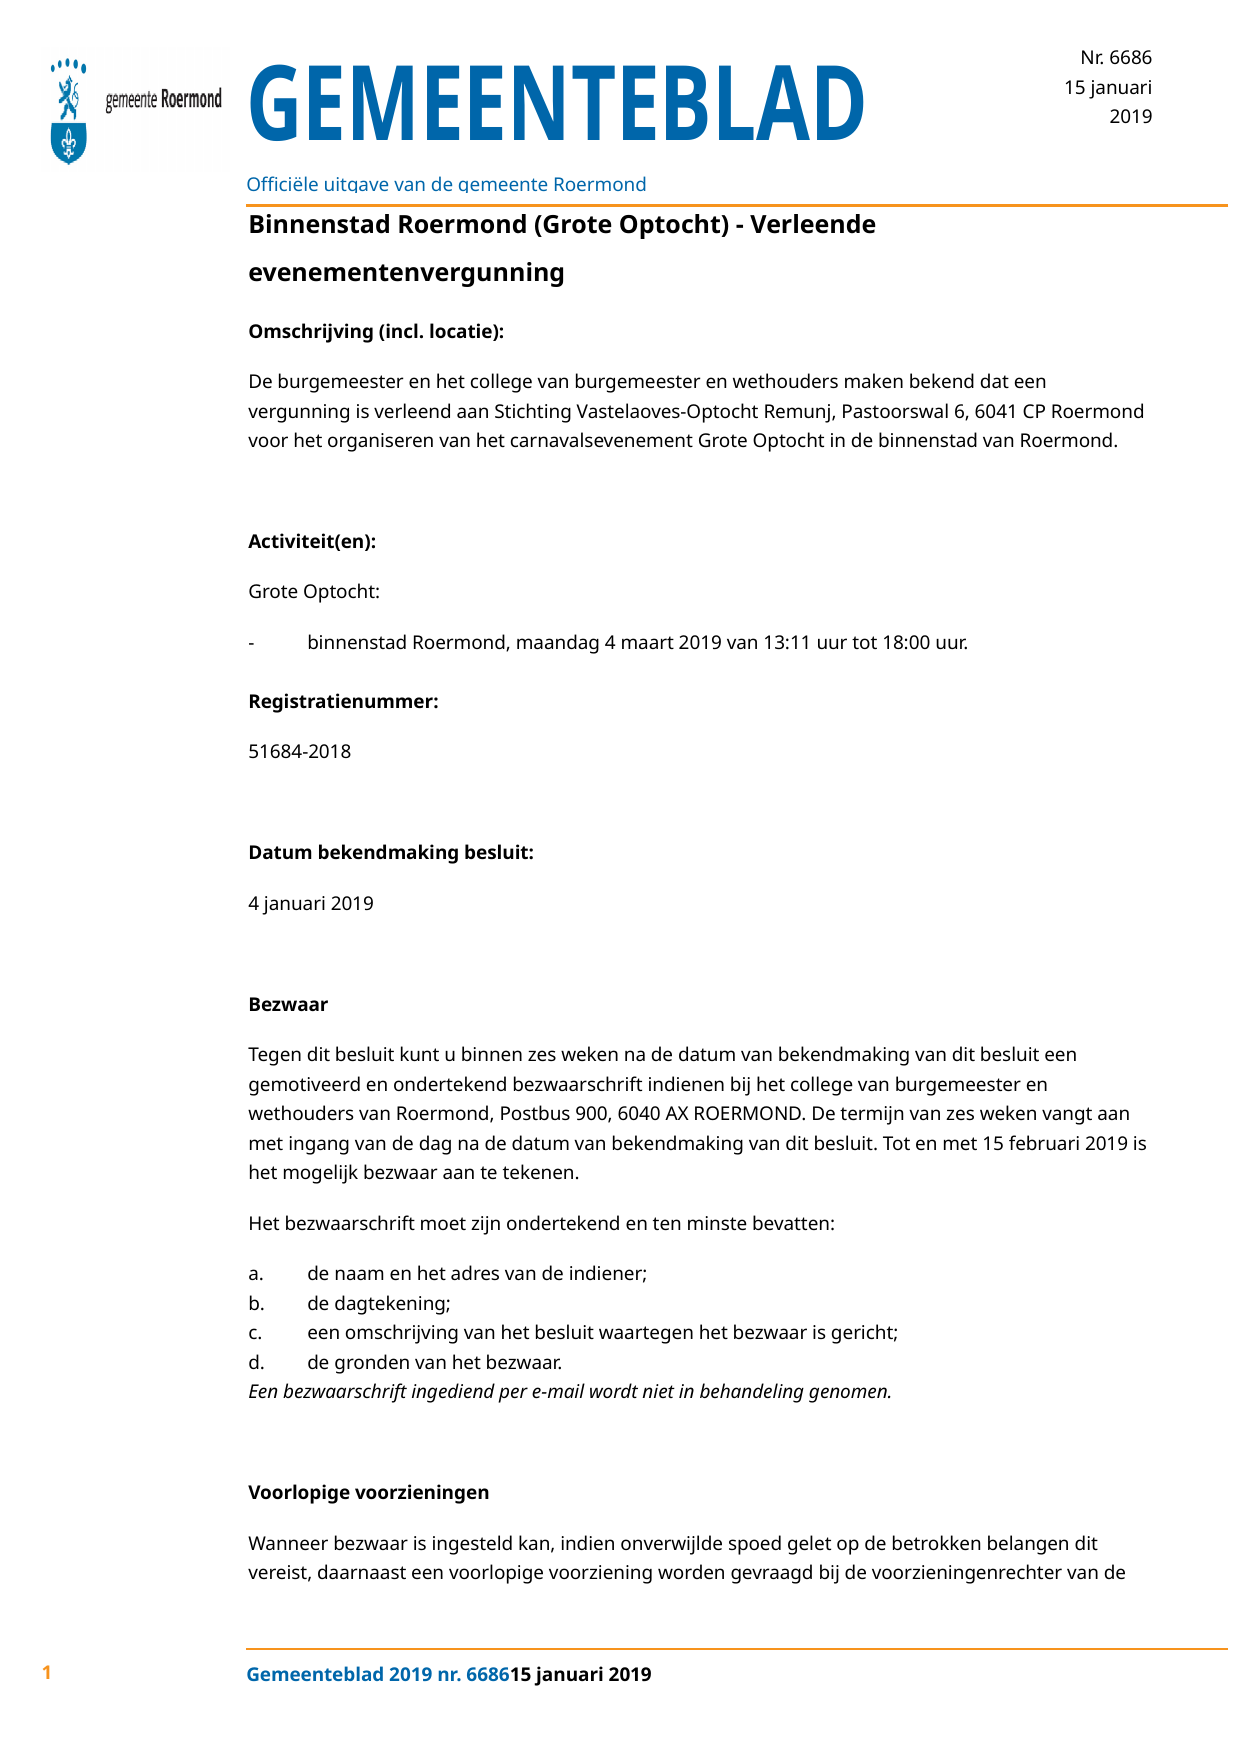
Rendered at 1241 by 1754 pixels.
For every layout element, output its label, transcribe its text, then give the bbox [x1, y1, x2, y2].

text Binnenstad Roermond (Grote Optocht) - Verleende evenementenvergunning [248, 207, 1152, 288]
text Datum bekendmaking besluit: [248, 839, 1152, 865]
list de dagtekening; [248, 1290, 1152, 1316]
text Wanneer bezwaar is ingesteld kan, indien onverwijlde spoed gelet op de betrokken belangen dit vereist, daarnaast een voorlopige voorziening worden gevraagd bij de voorzieningenrechter van de [248, 1530, 1152, 1585]
text Bezwaar [248, 991, 1152, 1017]
text De burgemeester en het college van burgemeester en wethouders maken bekend dat een vergunning is verleend aan Stichting Vastelaoves-Optocht Remunj, Pastoorswal 6, 6041 CP Roermond voor het organiseren van het carnavalsevenement Grote Optocht in de binnenstad van Roermond. [248, 368, 1152, 453]
text Omschrijving (incl. locatie): [248, 318, 1152, 344]
text Het bezwaarschrift moet zijn ondertekend en ten minste bevatten: [248, 1210, 1152, 1236]
text Activiteit(en): [248, 528, 1152, 554]
text Registratienummer: [248, 688, 1152, 714]
text Een bezwaarschrift ingediend per e-mail wordt niet in behandeling genomen. [248, 1379, 1152, 1404]
list binnenstad Roermond, maandag 4 maart 2019 van 13:11 uur tot 18:00 uur. [248, 629, 1152, 655]
text Tegen dit besluit kunt u binnen zes weken na de datum van bekendmaking van dit besluit een gemotiveerd en ondertekend bezwaarschrift indienen bij het college van burgemeester en wethouders van Roermond, Postbus 900, 6040 AX ROERMOND. De termijn van zes weken vangt aan met ingang van de dag na de datum van bekendmaking van dit besluit. Tot en met 15 februari 2019 is het mogelijk bezwaar aan te tekenen. [248, 1041, 1152, 1185]
list de naam en het adres van de indiener; [248, 1260, 1152, 1286]
picture [41, 47, 231, 172]
text 4 januari 2019 [248, 890, 1152, 916]
list de gronden van het bezwaar. [248, 1349, 1152, 1375]
text 51684-2018 [248, 739, 1152, 764]
list een omschrijving van het besluit waartegen het bezwaar is gericht; [248, 1319, 1152, 1345]
text Grote Optocht: [248, 579, 1152, 604]
text Voorlopige voorzieningen [248, 1479, 1152, 1505]
